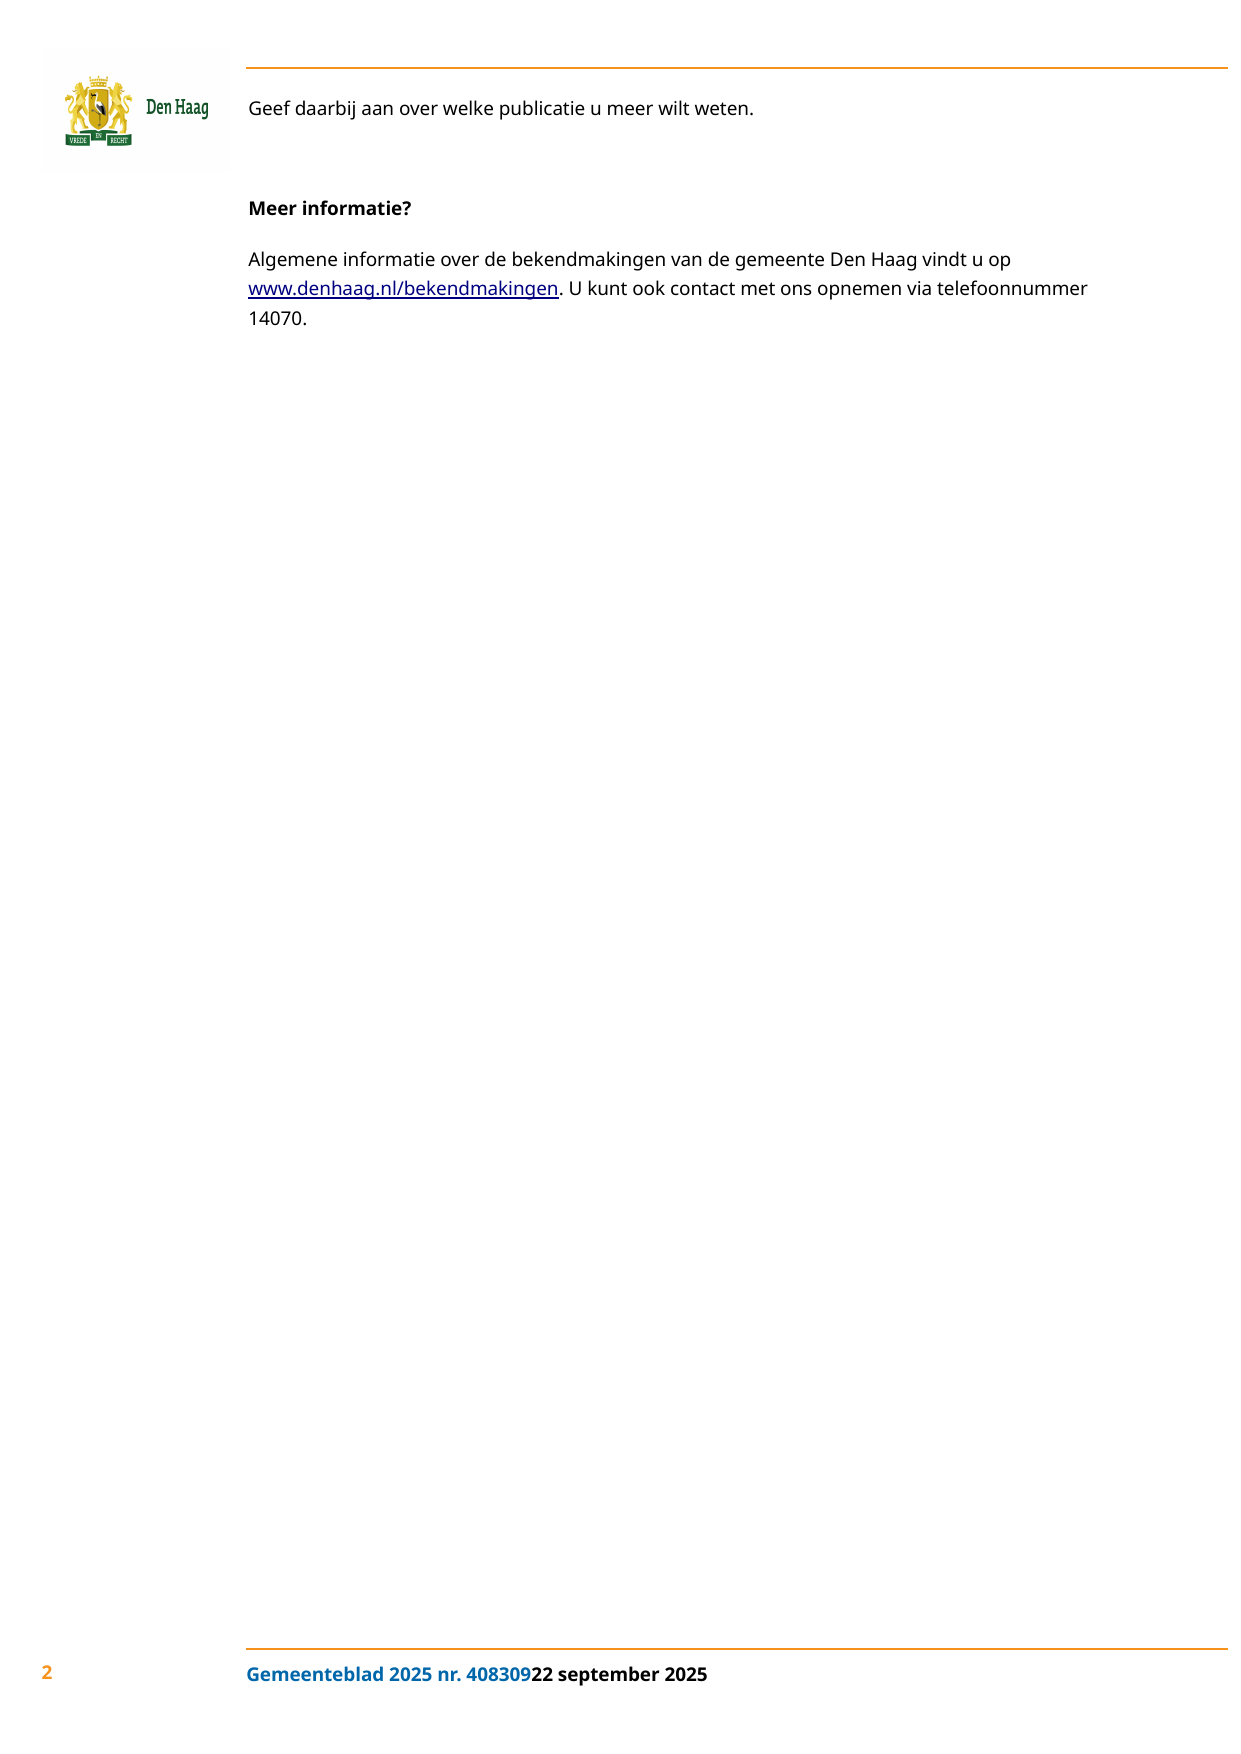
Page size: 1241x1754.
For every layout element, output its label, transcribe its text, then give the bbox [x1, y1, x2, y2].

text Geef daarbij aan over welke publicatie u meer wilt weten. [248, 95, 1152, 121]
text Meer informatie? [248, 196, 1152, 221]
picture [41, 47, 231, 172]
text Algemene informatie over de bekendmakingen van de gemeente Den Haag vindt u op www.denhaag.nl/bekendmakingen. U kunt ook contact met ons opnemen via telefoonnummer 14070. [248, 246, 1152, 331]
